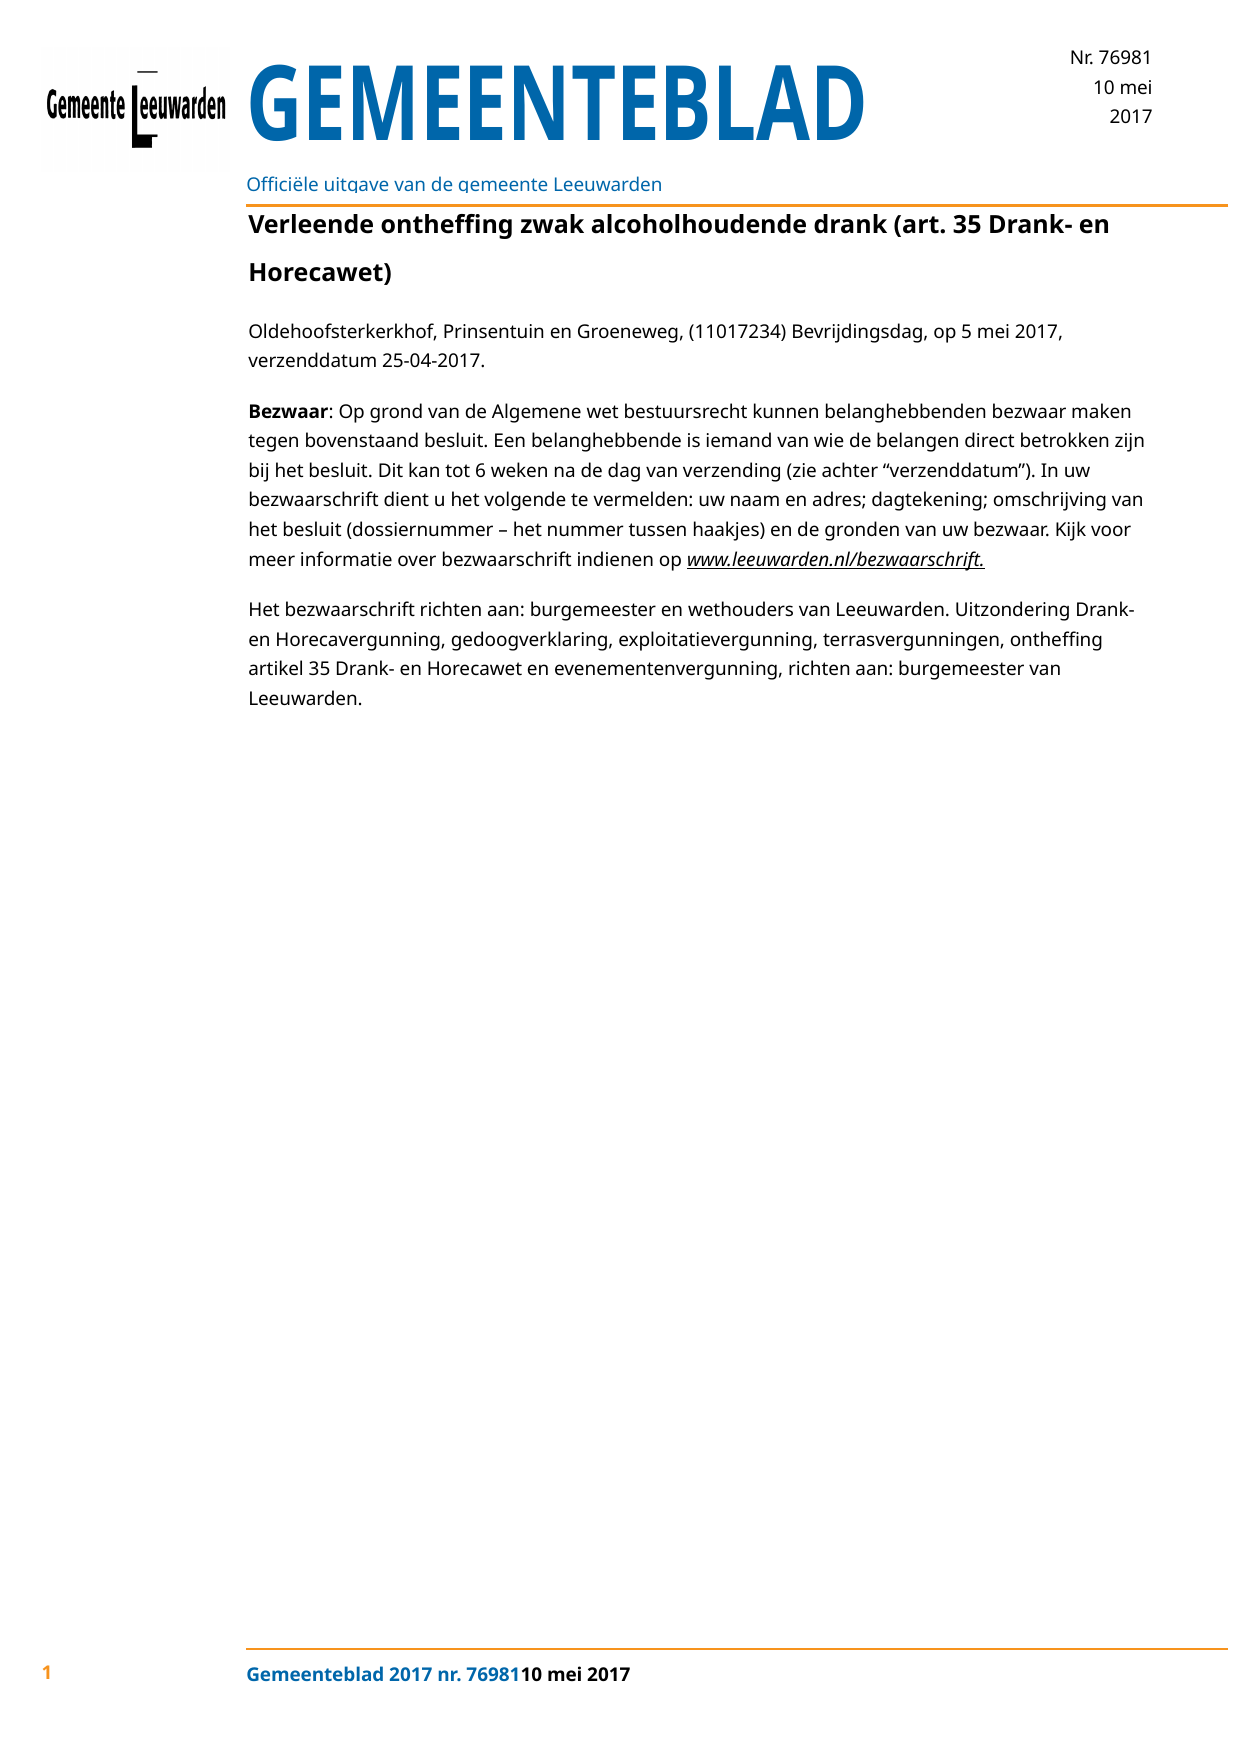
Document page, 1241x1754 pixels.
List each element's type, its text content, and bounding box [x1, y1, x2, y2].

text Oldehoofsterkerkhof, Prinsentuin en Groeneweg, (11017234) Bevrijdingsdag, op 5 mei 2017, verzenddatum 25-04-2017. [248, 318, 1152, 373]
text Bezwaar: Op grond van de Algemene wet bestuursrecht kunnen belanghebbenden bezwaar maken tegen bovenstaand besluit. Een belanghebbende is iemand van wie de belangen direct betrokken zijn bij het besluit. Dit kan tot 6 weken na de dag van verzending (zie achter “verzenddatum”). In uw bezwaarschrift dient u het volgende te vermelden: uw naam en adres; dagtekening; omschrijving van het besluit (dossiernummer – het nummer tussen haakjes) en de gronden van uw bezwaar. Kijk voor meer informatie over bezwaarschrift indienen op www.leeuwarden.nl/bezwaarschrift. [248, 398, 1152, 572]
picture [41, 47, 231, 172]
text Het bezwaarschrift richten aan: burgemeester en wethouders van Leeuwarden. Uitzondering Drank- en Horecavergunning, gedoogverklaring, exploitatievergunning, terrasvergunningen, ontheffing artikel 35 Drank- en Horecawet en evenementenvergunning, richten aan: burgemeester van Leeuwarden. [248, 596, 1152, 711]
text Verleende ontheffing zwak alcoholhoudende drank (art. 35 Drank- en Horecawet) [248, 207, 1152, 288]
